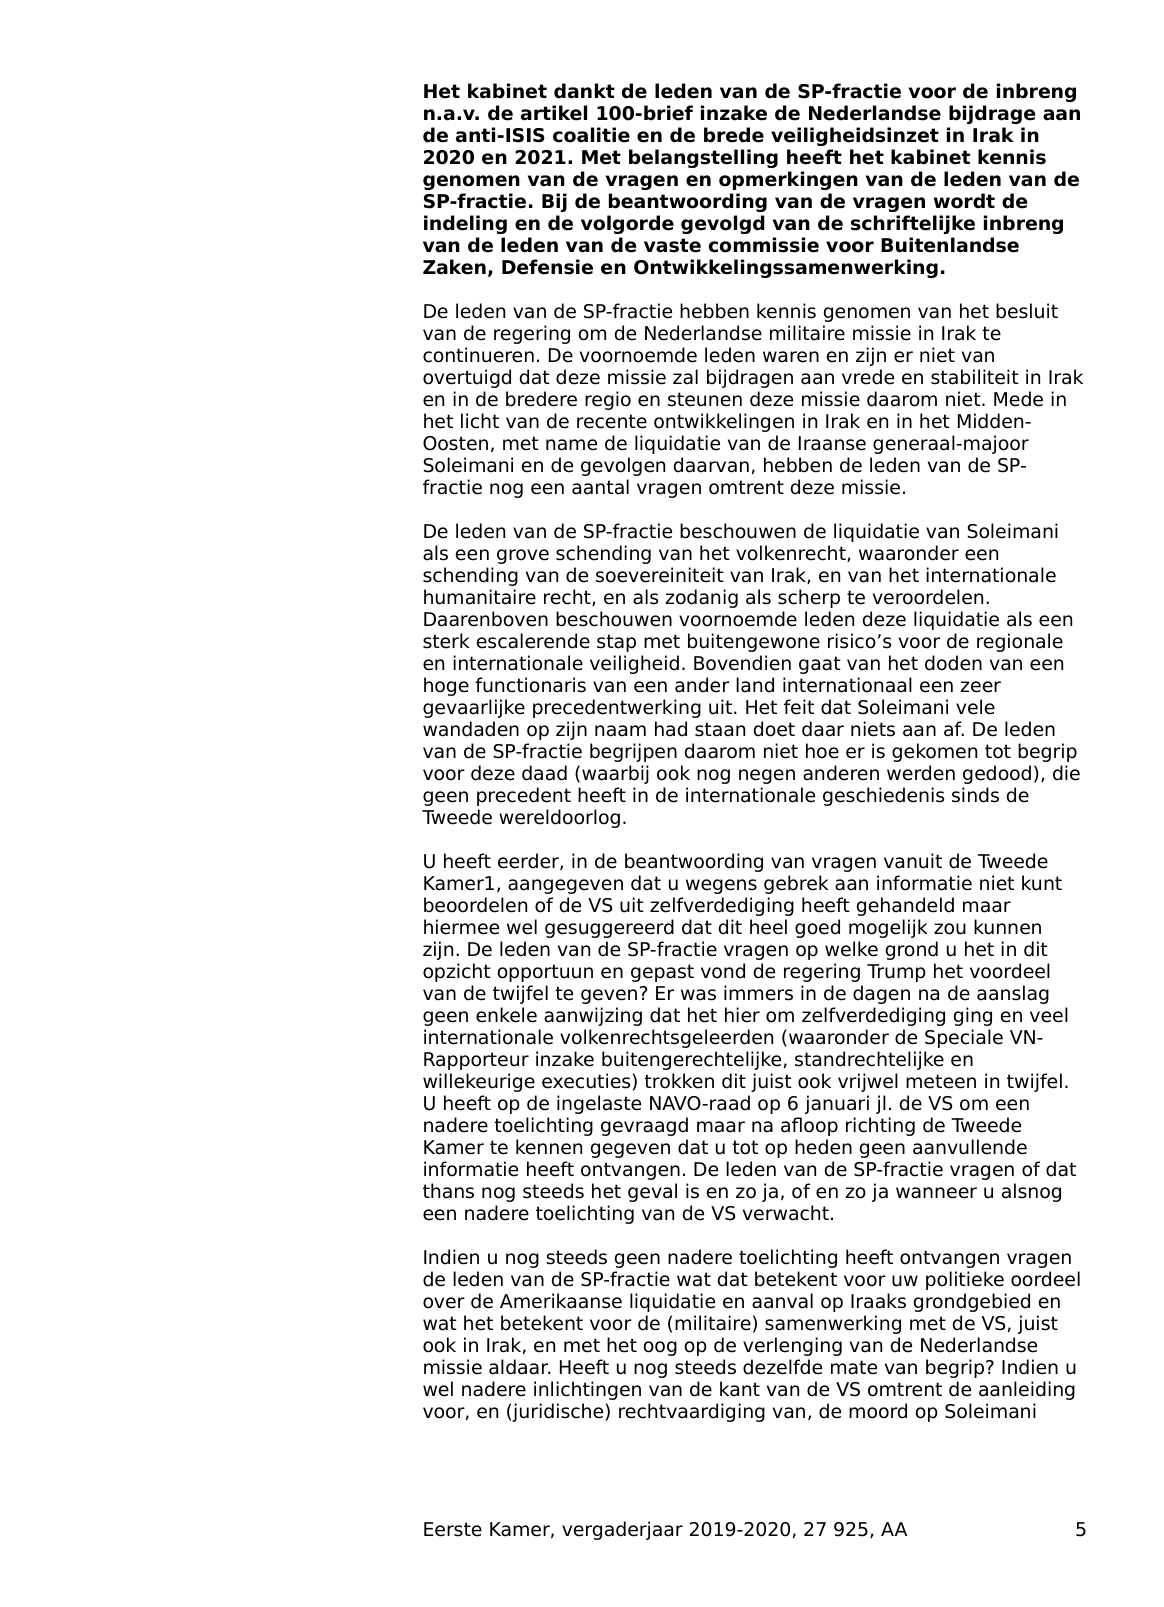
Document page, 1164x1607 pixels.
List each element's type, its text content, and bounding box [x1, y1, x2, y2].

text De leden van de SP-fractie beschouwen de liquidatie van Soleimani als een grove schending van het volkenrecht, waaronder een schending van de soevereiniteit van Irak, en van het internationale humanitaire recht, en als zodanig als scherp te veroordelen. Daarenboven beschouwen voornoemde leden deze liquidatie als een sterk escalerende stap met buitengewone risico’s voor de regionale en internationale veiligheid. Bovendien gaat van het doden van een hoge functionaris van een ander land internationaal een zeer gevaarlijke precedentwerking uit. Het feit dat Soleimani vele wandaden op zijn naam had staan doet daar niets aan af. De leden van de SP-fractie begrijpen daarom niet hoe er is gekomen tot begrip voor deze daad (waarbij ook nog negen anderen werden gedood), die geen precedent heeft in de internationale geschiedenis sinds de Tweede wereldoorlog. [422, 521, 1087, 829]
text Indien u nog steeds geen nadere toelichting heeft ontvangen vragen de leden van de SP-fractie wat dat betekent voor uw politieke oordeel over de Amerikaanse liquidatie en aanval op Iraaks grondgebied en wat het betekent voor de (militaire) samenwerking met de VS, juist ook in Irak, en met het oog op de verlenging van de Nederlandse missie aldaar. Heeft u nog steeds dezelfde mate van begrip? Indien u wel nadere inlichtingen van de kant van de VS omtrent de aanleiding voor, en (juridische) rechtvaardiging van, de moord op Soleimani [422, 1247, 1087, 1423]
text De leden van de SP-fractie hebben kennis genomen van het besluit van de regering om de Nederlandse militaire missie in Irak te continueren. De voornoemde leden waren en zijn er niet van overtuigd dat deze missie zal bijdragen aan vrede en stabiliteit in Irak en in de bredere regio en steunen deze missie daarom niet. Mede in het licht van de recente ontwikkelingen in Irak en in het Midden-Oosten, met name de liquidatie van de Iraanse generaal-majoor Soleimani en de gevolgen daarvan, hebben de leden van de SP-fractie nog een aantal vragen omtrent deze missie. [422, 301, 1087, 499]
text Het kabinet dankt de leden van de SP-fractie voor de inbreng n.a.v. de artikel 100-brief inzake de Nederlandse bijdrage aan de anti-ISIS coalitie en de brede veiligheidsinzet in Irak in 2020 en 2021. Met belangstelling heeft het kabinet kennis genomen van de vragen en opmerkingen van de leden van de SP-fractie. Bij de beantwoording van de vragen wordt de indeling en de volgorde gevolgd van de schriftelijke inbreng van de leden van de vaste commissie voor Buitenlandse Zaken, Defensie en Ontwikkelingssamenwerking. [422, 81, 1087, 279]
text U heeft eerder, in de beantwoording van vragen vanuit de Tweede Kamer1, aangegeven dat u wegens gebrek aan informatie niet kunt beoordelen of de VS uit zelfverdediging heeft gehandeld maar hiermee wel gesuggereerd dat dit heel goed mogelijk zou kunnen zijn. De leden van de SP-fractie vragen op welke grond u het in dit opzicht opportuun en gepast vond de regering Trump het voordeel van de twijfel te geven? Er was immers in de dagen na de aanslag geen enkele aanwijzing dat het hier om zelfverdediging ging en veel internationale volkenrechtsgeleerden (waaronder de Speciale VN-Rapporteur inzake buitengerechtelijke, standrechtelijke en willekeurige executies) trokken dit juist ook vrijwel meteen in twijfel. U heeft op de ingelaste NAVO-raad op 6 januari jl. de VS om een nadere toelichting gevraagd maar na afloop richting de Tweede Kamer te kennen gegeven dat u tot op heden geen aanvullende informatie heeft ontvangen. De leden van de SP-fractie vragen of dat thans nog steeds het geval is en zo ja, of en zo ja wanneer u alsnog een nadere toelichting van de VS verwacht. [422, 851, 1087, 1225]
